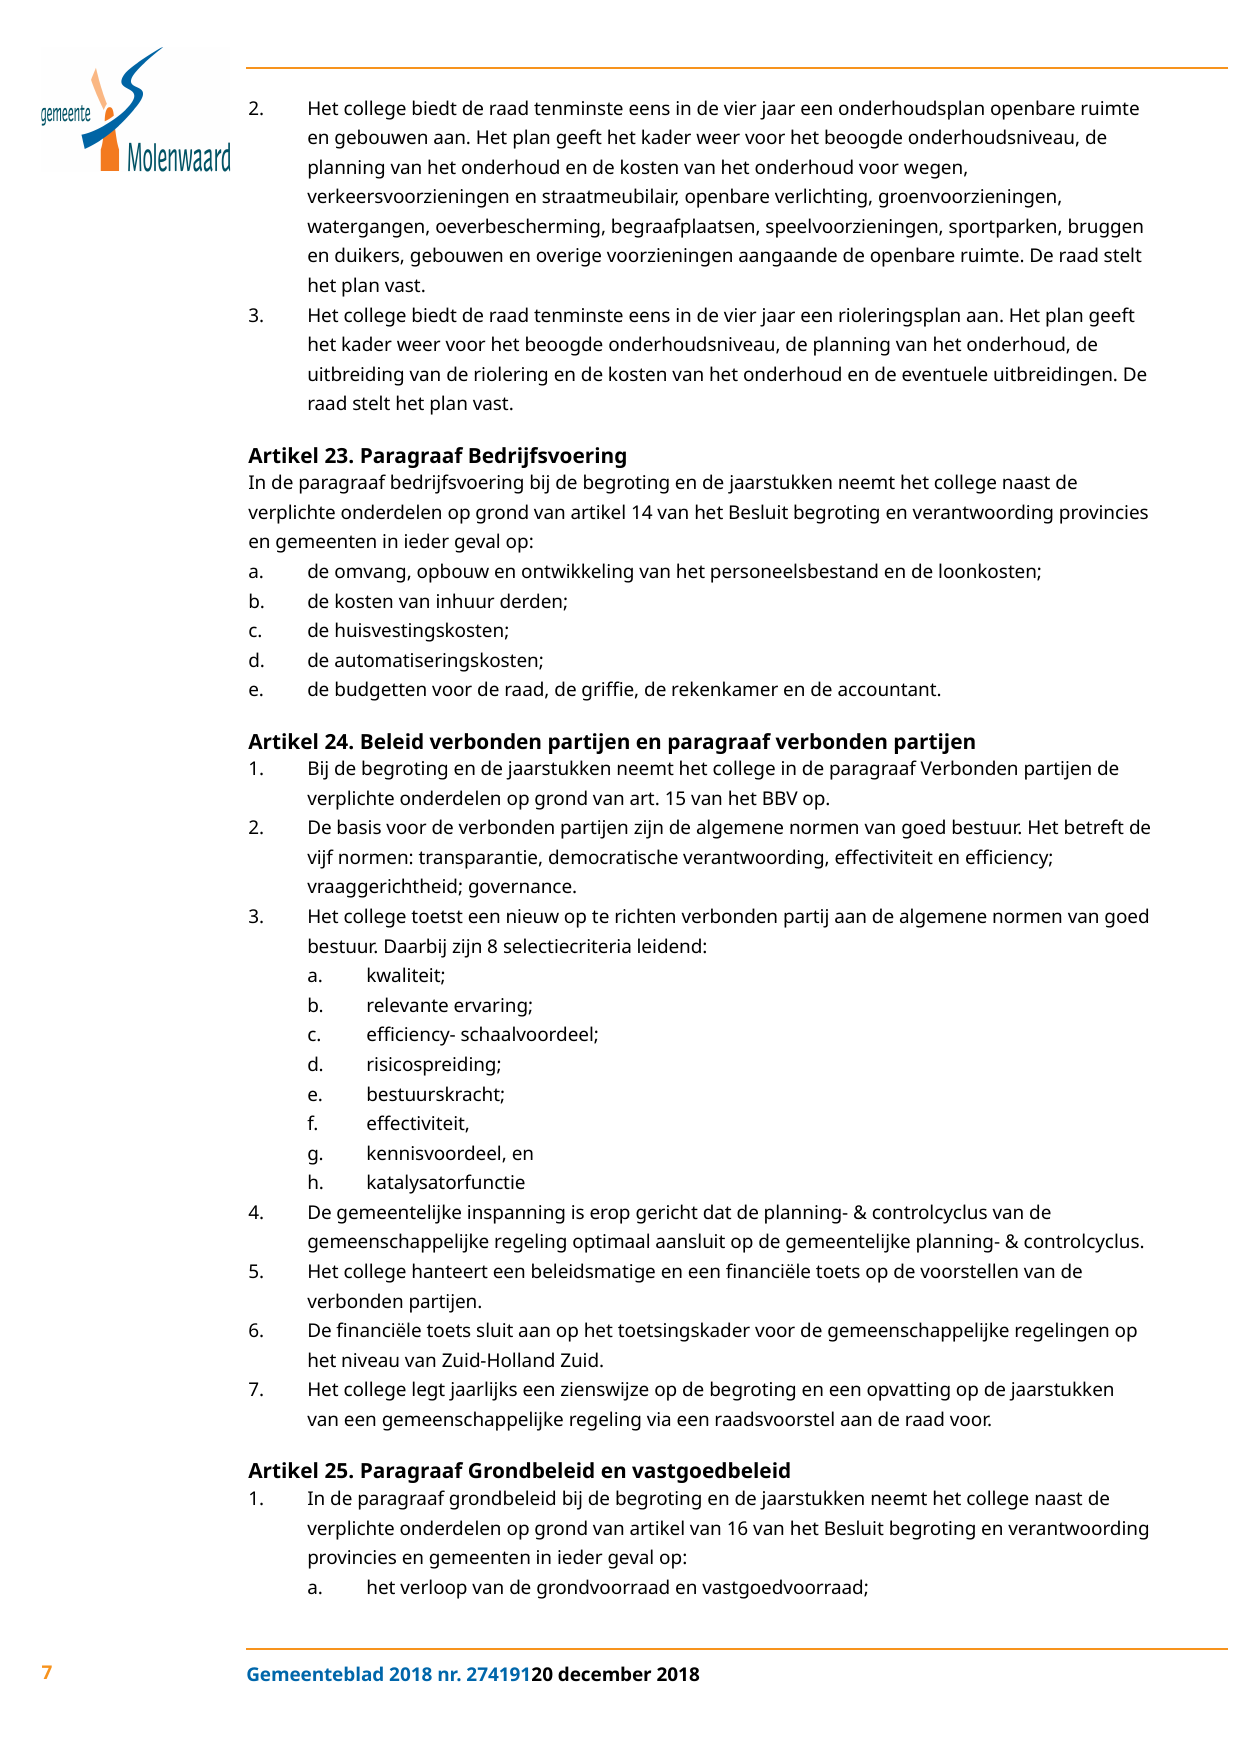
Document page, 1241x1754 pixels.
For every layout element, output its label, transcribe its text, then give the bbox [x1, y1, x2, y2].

list De basis voor de verbonden partijen zijn de algemene normen van goed bestuur. Het betreft de vijf normen: transparantie, democratische verantwoording, effectiviteit en efficiency; vraaggerichtheid; governance. [248, 814, 1152, 899]
list de huisvestingskosten; [248, 617, 1152, 643]
list Het college biedt de raad tenminste eens in de vier jaar een rioleringsplan aan. Het plan geeft het kader weer voor het beoogde onderhoudsniveau, de planning van het onderhoud, de uitbreiding van de riolering en de kosten van het onderhoud en de eventuele uitbreidingen. De raad stelt het plan vast. [248, 302, 1152, 416]
text Artikel 23. Paragraaf Bedrijfsvoering [248, 441, 1152, 469]
text Artikel 24. Beleid verbonden partijen en paragraaf verbonden partijen [248, 727, 1152, 755]
list relevante ervaring; [307, 992, 1152, 1018]
list Het college biedt de raad tenminste eens in de vier jaar een onderhoudsplan openbare ruimte en gebouwen aan. Het plan geeft het kader weer voor het beoogde onderhoudsniveau, de planning van het onderhoud en de kosten van het onderhoud voor wegen, verkeersvoorzieningen en straatmeubilair, openbare verlichting, groenvoorzieningen, watergangen, oeverbescherming, begraafplaatsen, speelvoorzieningen, sportparken, bruggen en duikers, gebouwen en overige voorzieningen aangaande de openbare ruimte. De raad stelt het plan vast. [248, 95, 1152, 298]
list effectiviteit, [307, 1110, 1152, 1136]
list Het college toetst een nieuw op te richten verbonden partij aan de algemene normen van goed bestuur. Daarbij zijn 8 selectiecriteria leidend: [248, 903, 1152, 959]
list het verloop van de grondvoorraad en vastgoedvoorraad; [307, 1574, 1152, 1599]
list De financiële toets sluit aan op het toetsingskader voor de gemeenschappelijke regelingen op het niveau van Zuid-Holland Zuid. [248, 1317, 1152, 1373]
list efficiency- schaalvoordeel; [307, 1022, 1152, 1047]
text Artikel 25. Paragraaf Grondbeleid en vastgoedbeleid [248, 1457, 1152, 1485]
list kwaliteit; [307, 962, 1152, 988]
list de budgetten voor de raad, de griffie, de rekenkamer en de accountant. [248, 677, 1152, 702]
list bestuurskracht; [307, 1081, 1152, 1107]
list katalysatorfunctie [307, 1169, 1152, 1195]
list Het college legt jaarlijks een zienswijze op de begroting en een opvatting op de jaarstukken van een gemeenschappelijke regeling via een raadsvoorstel aan de raad voor. [248, 1377, 1152, 1432]
list Bij de begroting en de jaarstukken neemt het college in de paragraaf Verbonden partijen de verplichte onderdelen op grond van art. 15 van het BBV op. [248, 755, 1152, 811]
list risicospreiding; [307, 1051, 1152, 1077]
picture [41, 47, 231, 172]
list de kosten van inhuur derden; [248, 588, 1152, 613]
list In de paragraaf grondbeleid bij de begroting en de jaarstukken neemt het college naast de verplichte onderdelen op grond van artikel van 16 van het Besluit begroting en verantwoording provincies en gemeenten in ieder geval op: [248, 1485, 1152, 1570]
list Het college hanteert een beleidsmatige en een financiële toets op de voorstellen van de verbonden partijen. [248, 1258, 1152, 1314]
list de automatiseringskosten; [248, 647, 1152, 673]
list De gemeentelijke inspanning is erop gericht dat de planning- & controlcyclus van de gemeenschappelijke regeling optimaal aansluit op de gemeentelijke planning- & controlcyclus. [248, 1199, 1152, 1254]
list de omvang, opbouw en ontwikkeling van het personeelsbestand en de loonkosten; [248, 558, 1152, 584]
list kennisvoordeel, en [307, 1140, 1152, 1166]
text In de paragraaf bedrijfsvoering bij de begroting en de jaarstukken neemt het college naast de verplichte onderdelen op grond van artikel 14 van het Besluit begroting en verantwoording provincies en gemeenten in ieder geval op: [248, 469, 1152, 554]
